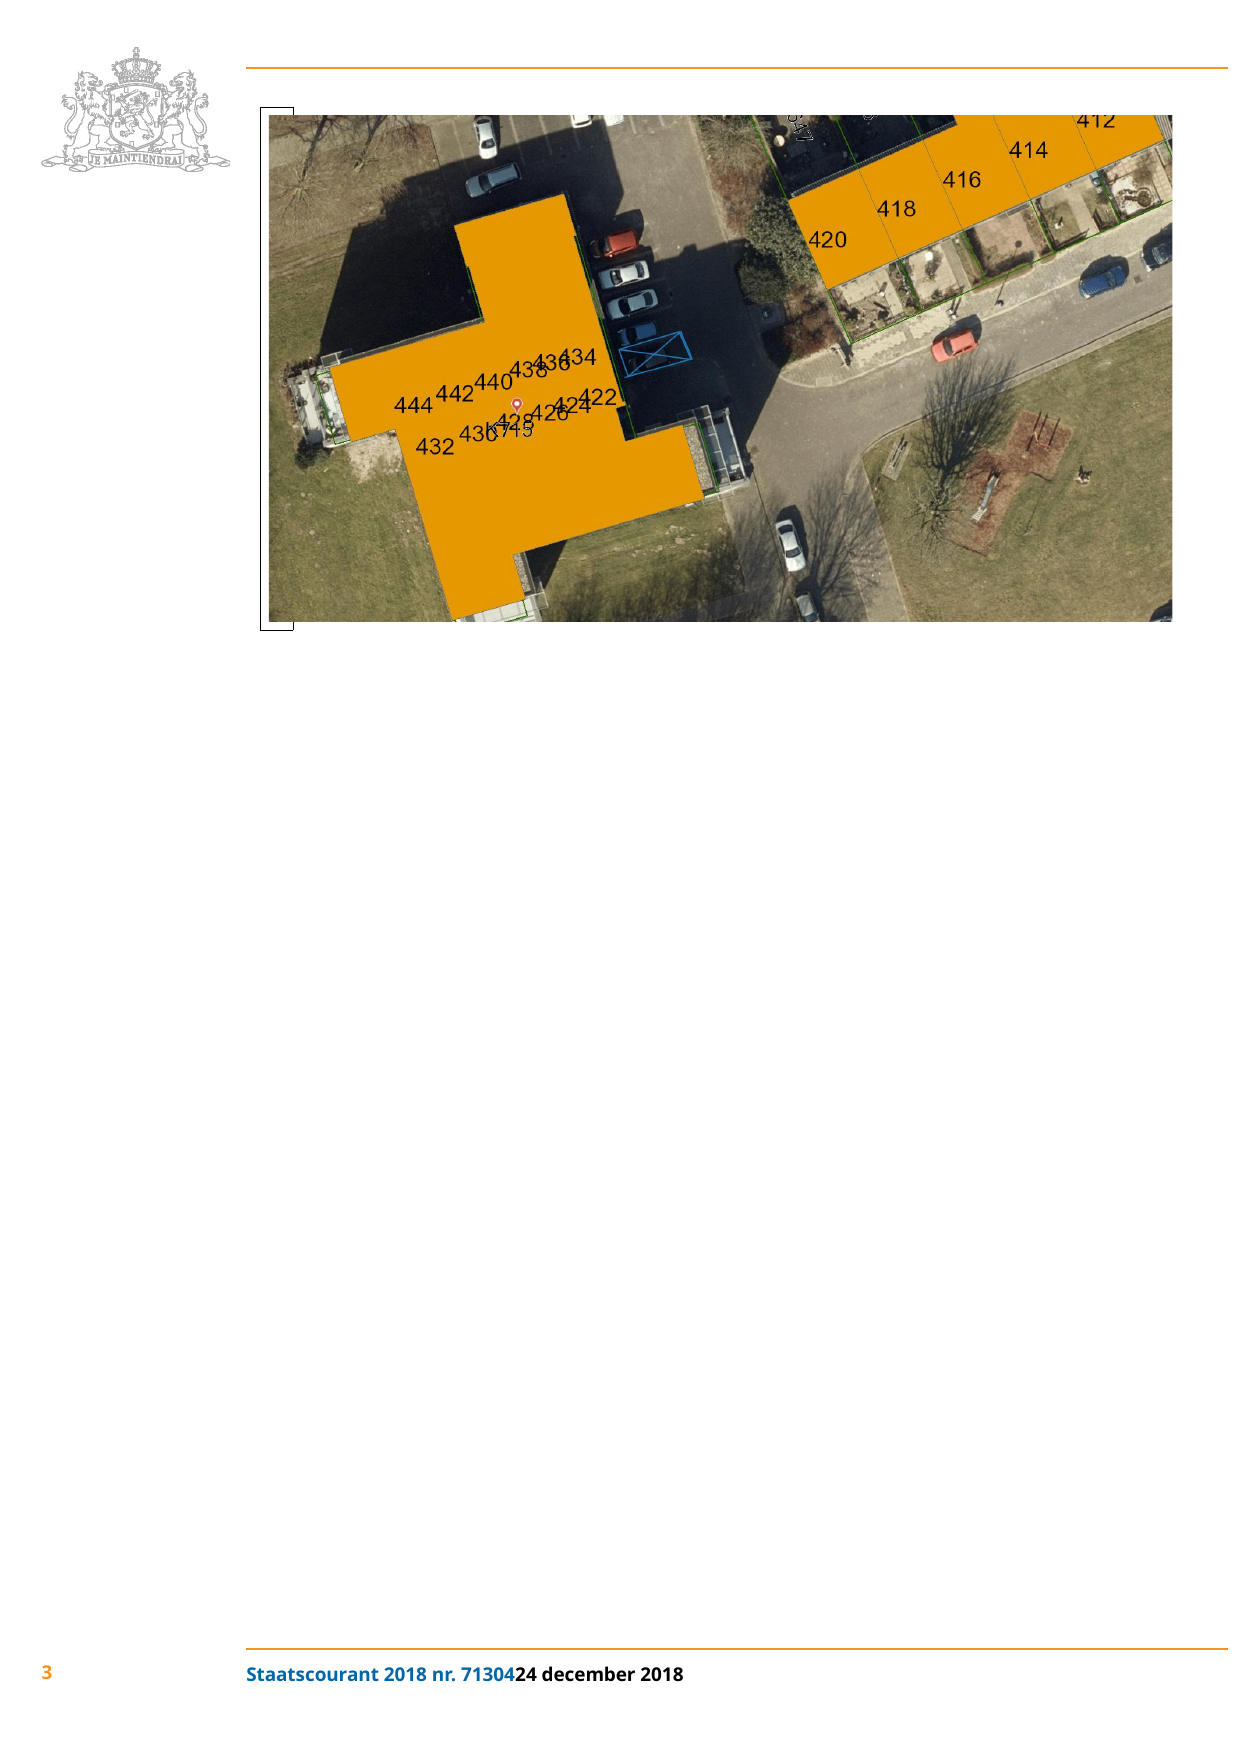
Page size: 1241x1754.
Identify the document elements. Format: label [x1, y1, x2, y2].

picture [268, 115, 1173, 622]
picture [41, 47, 231, 172]
